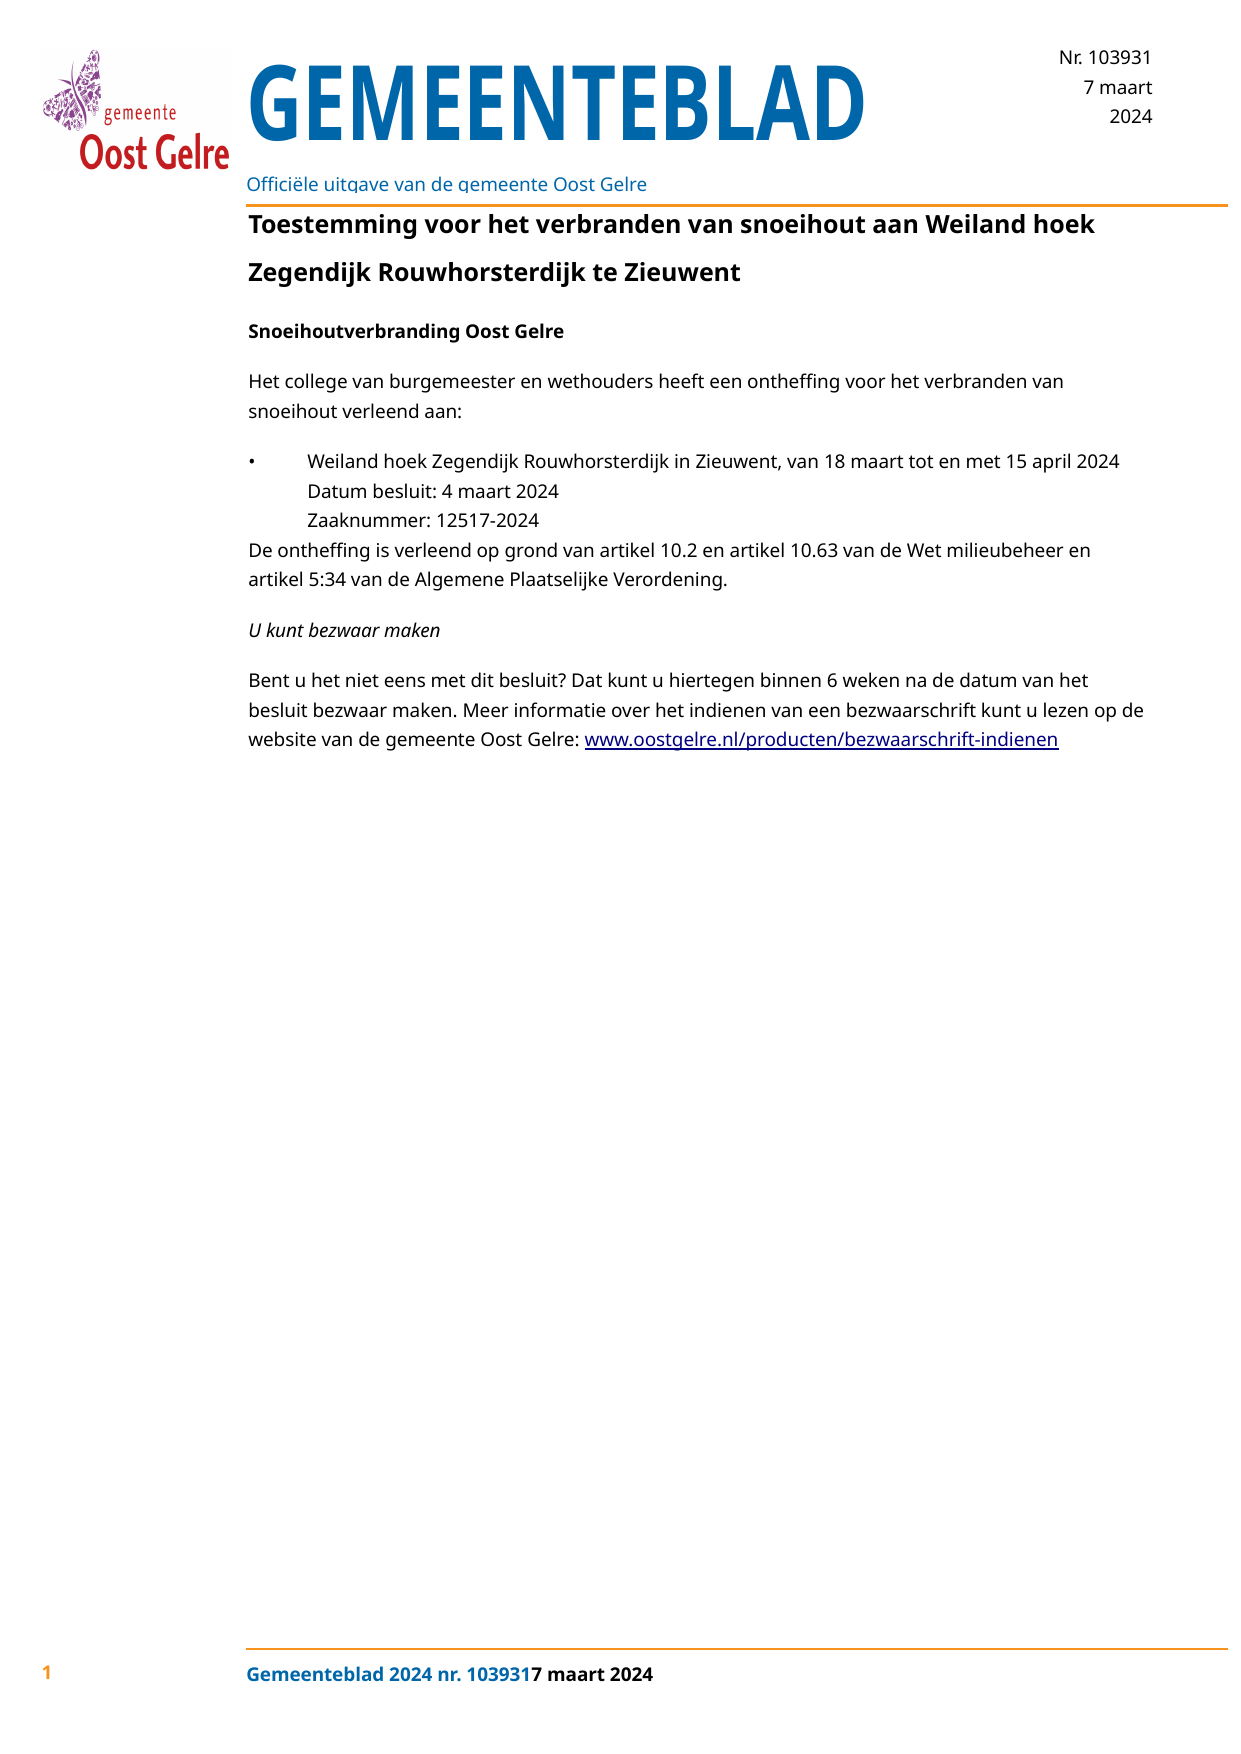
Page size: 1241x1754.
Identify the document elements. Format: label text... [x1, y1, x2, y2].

text De ontheffing is verleend op grond van artikel 10.2 en artikel 10.63 van de Wet milieubeheer en artikel 5:34 van de Algemene Plaatselijke Verordening. [248, 537, 1152, 592]
text U kunt bezwaar maken [248, 617, 1152, 643]
list Datum besluit: 4 maart 2024 [248, 478, 1152, 504]
list Weiland hoek Zegendijk Rouwhorsterdijk in Zieuwent, van 18 maart tot en met 15 april 2024 [248, 448, 1152, 474]
picture [41, 47, 231, 172]
text Het college van burgemeester en wethouders heeft een ontheffing voor het verbranden van snoeihout verleend aan: [248, 368, 1152, 424]
text Toestemming voor het verbranden van snoeihout aan Weiland hoek Zegendijk Rouwhorsterdijk te Zieuwent [248, 207, 1152, 288]
list Zaaknummer: 12517-2024 [248, 507, 1152, 533]
text Snoeihoutverbranding Oost Gelre [248, 318, 1152, 344]
text Bent u het niet eens met dit besluit? Dat kunt u hiertegen binnen 6 weken na de datum van het besluit bezwaar maken. Meer informatie over het indienen van een bezwaarschrift kunt u lezen op de website van de gemeente Oost Gelre: www.oostgelre.nl/producten/bezwaarschrift-indienen [248, 667, 1152, 752]
